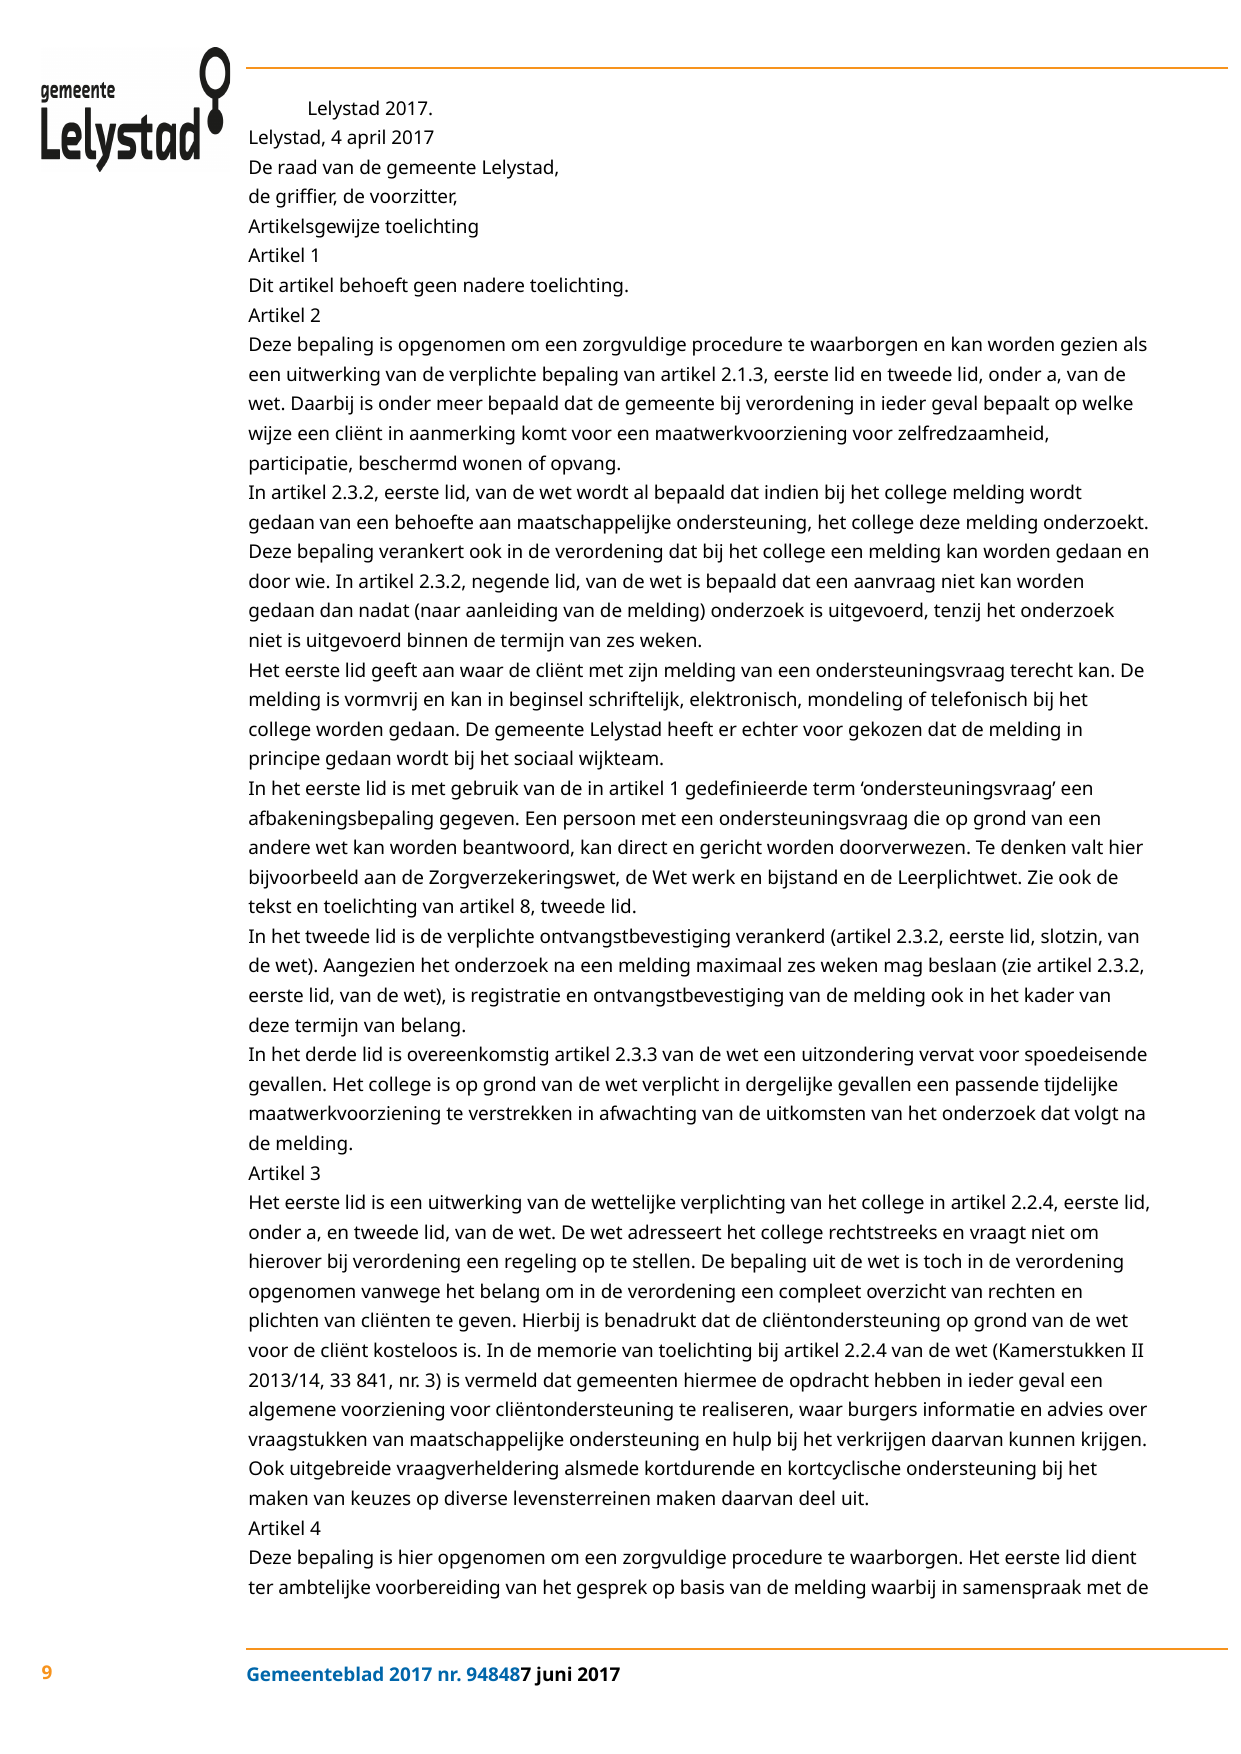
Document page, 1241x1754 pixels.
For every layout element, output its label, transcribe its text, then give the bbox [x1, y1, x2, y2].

text Artikel 4 [248, 1515, 1152, 1541]
text Dit artikel behoeft geen nadere toelichting. [248, 272, 1152, 298]
text In het tweede lid is de verplichte ontvangstbevestiging verankerd (artikel 2.3.2, eerste lid, slotzin, van de wet). Aangezien het onderzoek na een melding maximaal zes weken mag beslaan (zie artikel 2.3.2, eerste lid, van de wet), is registratie en ontvangstbevestiging van de melding ook in het kader van deze termijn van belang. [248, 923, 1152, 1038]
text In artikel 2.3.2, eerste lid, van de wet wordt al bepaald dat indien bij het college melding wordt gedaan van een behoefte aan maatschappelijke ondersteuning, het college deze melding onderzoekt. Deze bepaling verankert ook in de verordening dat bij het college een melding kan worden gedaan en door wie. In artikel 2.3.2, negende lid, van de wet is bepaald dat een aanvraag niet kan worden gedaan dan nadat (naar aanleiding van de melding) onderzoek is uitgevoerd, tenzij het onderzoek niet is uitgevoerd binnen de termijn van zes weken. [248, 479, 1152, 653]
text Artikel 3 [248, 1160, 1152, 1186]
text In het derde lid is overeenkomstig artikel 2.3.3 van de wet een uitzondering vervat voor spoedeisende gevallen. Het college is op grond van de wet verplicht in dergelijke gevallen een passende tijdelijke maatwerkvoorziening te verstrekken in afwachting van de uitkomsten van het onderzoek dat volgt na de melding. [248, 1041, 1152, 1156]
text In het eerste lid is met gebruik van de in artikel 1 gedefinieerde term ‘ondersteuningsvraag’ een afbakeningsbepaling gegeven. Een persoon met een ondersteuningsvraag die op grond van een andere wet kan worden beantwoord, kan direct en gericht worden doorverwezen. Te denken valt hier bijvoorbeeld aan de Zorgverzekeringswet, de Wet werk en bijstand en de Leerplichtwet. Zie ook de tekst en toelichting van artikel 8, tweede lid. [248, 775, 1152, 919]
text Het eerste lid is een uitwerking van de wettelijke verplichting van het college in artikel 2.2.4, eerste lid, onder a, en tweede lid, van de wet. De wet adresseert het college rechtstreeks en vraagt niet om hierover bij verordening een regeling op te stellen. De bepaling uit de wet is toch in de verordening opgenomen vanwege het belang om in de verordening een compleet overzicht van rechten en plichten van cliënten te geven. Hierbij is benadrukt dat de cliëntondersteuning op grond van de wet voor de cliënt kosteloos is. In de memorie van toelichting bij artikel 2.2.4 van de wet (Kamerstukken II 2013/14, 33 841, nr. 3) is vermeld dat gemeenten hiermee de opdracht hebben in ieder geval een algemene voorziening voor cliëntondersteuning te realiseren, waar burgers informatie en advies over vraagstukken van maatschappelijke ondersteuning en hulp bij het verkrijgen daarvan kunnen krijgen. Ook uitgebreide vraagverheldering alsmede kortdurende en kortcyclische ondersteuning bij het maken van keuzes op diverse levensterreinen maken daarvan deel uit. [248, 1189, 1152, 1511]
text de griffier, de voorzitter, [248, 183, 1152, 209]
text Deze bepaling is opgenomen om een zorgvuldige procedure te waarborgen en kan worden gezien als een uitwerking van de verplichte bepaling van artikel 2.1.3, eerste lid en tweede lid, onder a, van de wet. Daarbij is onder meer bepaald dat de gemeente bij verordening in ieder geval bepaalt op welke wijze een cliënt in aanmerking komt voor een maatwerkvoorziening voor zelfredzaamheid, participatie, beschermd wonen of opvang. [248, 331, 1152, 476]
text Artikel 2 [248, 302, 1152, 328]
text Lelystad, 4 april 2017 [248, 124, 1152, 150]
text Het eerste lid geeft aan waar de cliënt met zijn melding van een ondersteuningsvraag terecht kan. De melding is vormvrij en kan in beginsel schriftelijk, elektronisch, mondeling of telefonisch bij het college worden gedaan. De gemeente Lelystad heeft er echter voor gekozen dat de melding in principe gedaan wordt bij het sociaal wijkteam. [248, 657, 1152, 771]
list Lelystad 2017. [248, 95, 1152, 121]
text Deze bepaling is hier opgenomen om een zorgvuldige procedure te waarborgen. Het eerste lid dient ter ambtelijke voorbereiding van het gesprek op basis van de melding waarbij in samenspraak met de [248, 1544, 1152, 1600]
text Artikel 1 [248, 243, 1152, 268]
text Artikelsgewijze toelichting [248, 213, 1152, 239]
text De raad van de gemeente Lelystad, [248, 154, 1152, 180]
picture [41, 47, 231, 172]
